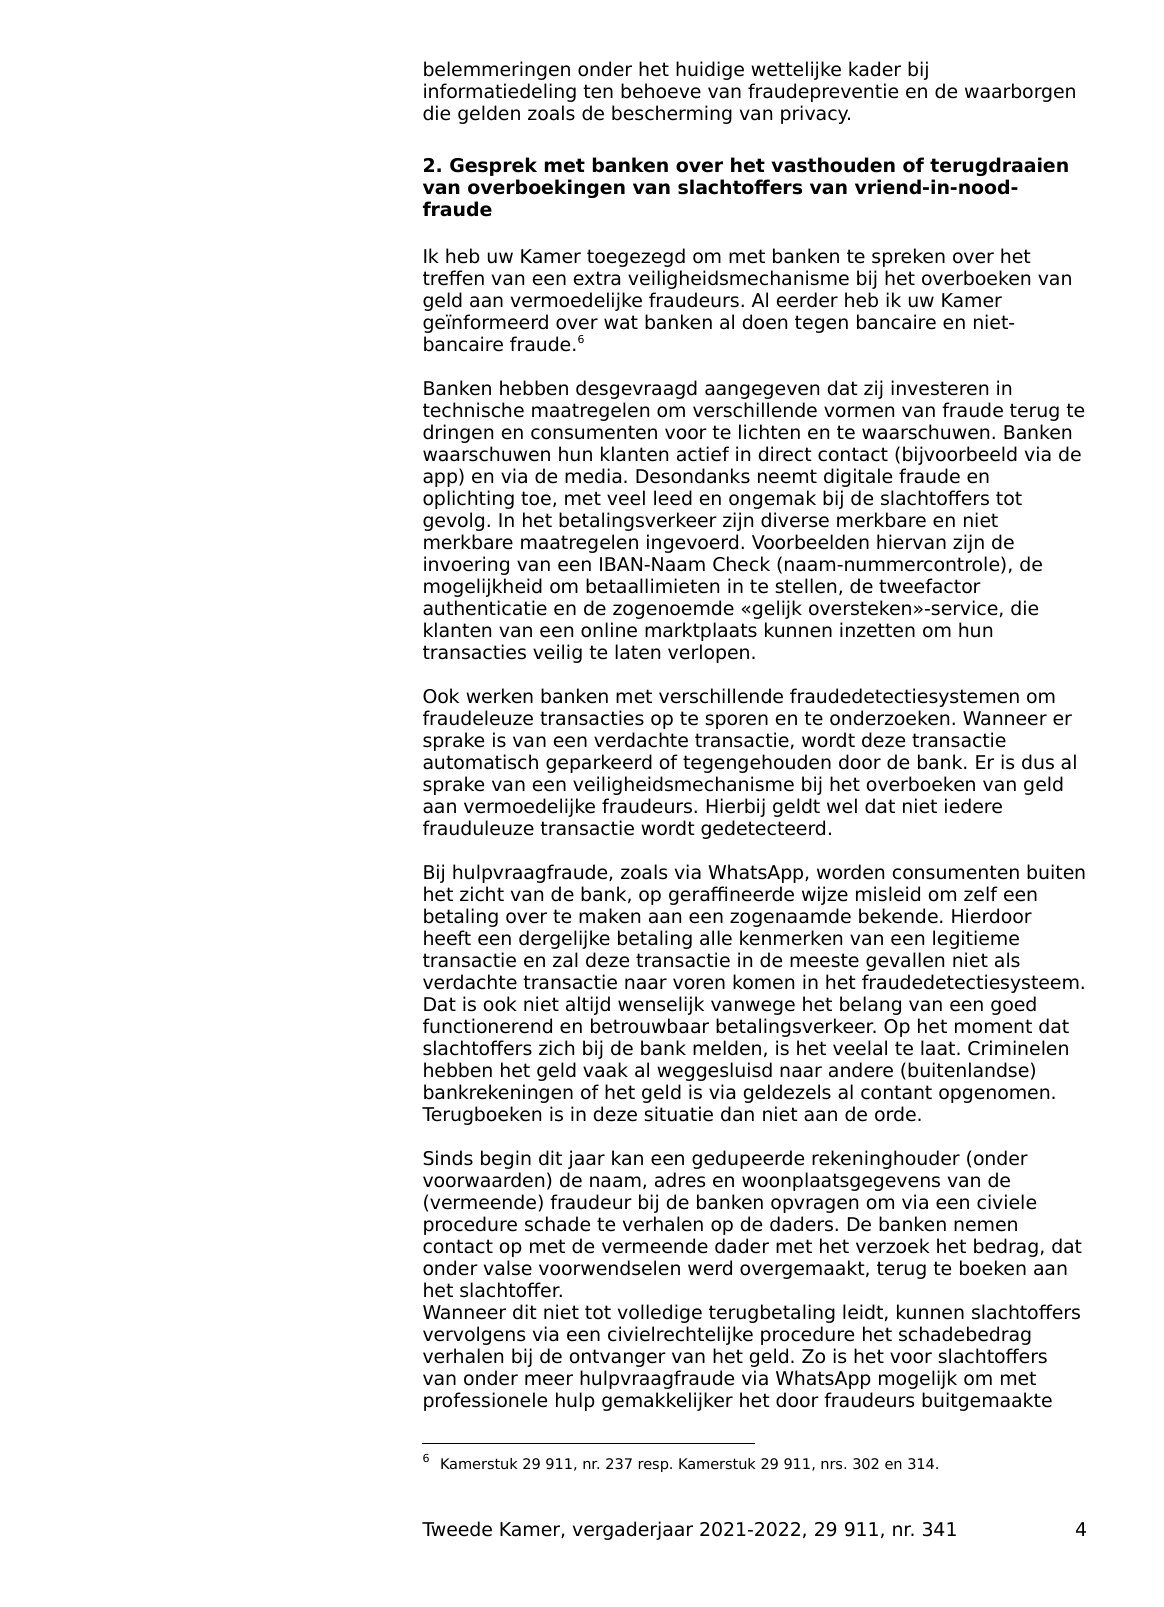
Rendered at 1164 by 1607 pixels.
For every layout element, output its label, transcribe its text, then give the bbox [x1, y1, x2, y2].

text belemmeringen onder het huidige wettelijke kader bij informatiedeling ten behoeve van fraudepreventie en de waarborgen die gelden zoals de bescherming van privacy. [422, 59, 1087, 125]
text Ik heb uw Kamer toegezegd om met banken te spreken over het treffen van een extra veiligheidsmechanisme bij het overboeken van geld aan vermoedelijke fraudeurs. Al eerder heb ik uw Kamer geïnformeerd over wat banken al doen tegen bancaire en niet-bancaire fraude. [422, 246, 1087, 356]
text Kamerstuk 29 911, nr. 237 resp. Kamerstuk 29 911, nrs. 302 en 314. [422, 1452, 1087, 1474]
text Ook werken banken met verschillende fraudedetectiesystemen om fraudeleuze transacties op te sporen en te onderzoeken. Wanneer er sprake is van een verdachte transactie, wordt deze transactie automatisch geparkeerd of tegengehouden door de bank. Er is dus al sprake van een veiligheidsmechanisme bij het overboeken van geld aan vermoedelijke fraudeurs. Hierbij geldt wel dat niet iedere frauduleuze transactie wordt gedetecteerd. [422, 686, 1087, 840]
text Sinds begin dit jaar kan een gedupeerde rekeninghouder (onder voorwaarden) de naam, adres en woonplaatsgegevens van de (vermeende) fraudeur bij de banken opvragen om via een civiele procedure schade te verhalen op de daders. De banken nemen contact op met de vermeende dader met het verzoek het bedrag, dat onder valse voorwendselen werd overgemaakt, terug te boeken aan het slachtoffer. [422, 1148, 1087, 1302]
text Wanneer dit niet tot volledige terugbetaling leidt, kunnen slachtoffers vervolgens via een civielrechtelijke procedure het schadebedrag verhalen bij de ontvanger van het geld. Zo is het voor slachtoffers van onder meer hulpvraagfraude via WhatsApp mogelijk om met professionele hulp gemakkelijker het door fraudeurs buitgemaakte [422, 1302, 1087, 1412]
text Banken hebben desgevraagd aangegeven dat zij investeren in technische maatregelen om verschillende vormen van fraude terug te dringen en consumenten voor te lichten en te waarschuwen. Banken waarschuwen hun klanten actief in direct contact (bijvoorbeeld via de app) en via de media. Desondanks neemt digitale fraude en oplichting toe, met veel leed en ongemak bij de slachtoffers tot gevolg. In het betalingsverkeer zijn diverse merkbare en niet merkbare maatregelen ingevoerd. Voorbeelden hiervan zijn de invoering van een IBAN-Naam Check (naam-nummercontrole), de mogelijkheid om betaallimieten in te stellen, de tweefactor authenticatie en de zogenoemde «gelijk oversteken»-service, die klanten van een online marktplaats kunnen inzetten om hun transacties veilig te laten verlopen. [422, 378, 1087, 664]
subtitle 2. Gesprek met banken over het vasthouden of terugdraaien van overboekingen van slachtoffers van vriend-in-nood-fraude [422, 155, 1087, 221]
text Bij hulpvraagfraude, zoals via WhatsApp, worden consumenten buiten het zicht van de bank, op geraffineerde wijze misleid om zelf een betaling over te maken aan een zogenaamde bekende. Hierdoor heeft een dergelijke betaling alle kenmerken van een legitieme transactie en zal deze transactie in de meeste gevallen niet als verdachte transactie naar voren komen in het fraudedetectiesysteem. Dat is ook niet altijd wenselijk vanwege het belang van een goed functionerend en betrouwbaar betalingsverkeer. Op het moment dat slachtoffers zich bij de bank melden, is het veelal te laat. Criminelen hebben het geld vaak al weggesluisd naar andere (buitenlandse) bankrekeningen of het geld is via geldezels al contant opgenomen. Terugboeken is in deze situatie dan niet aan de orde. [422, 862, 1087, 1126]
